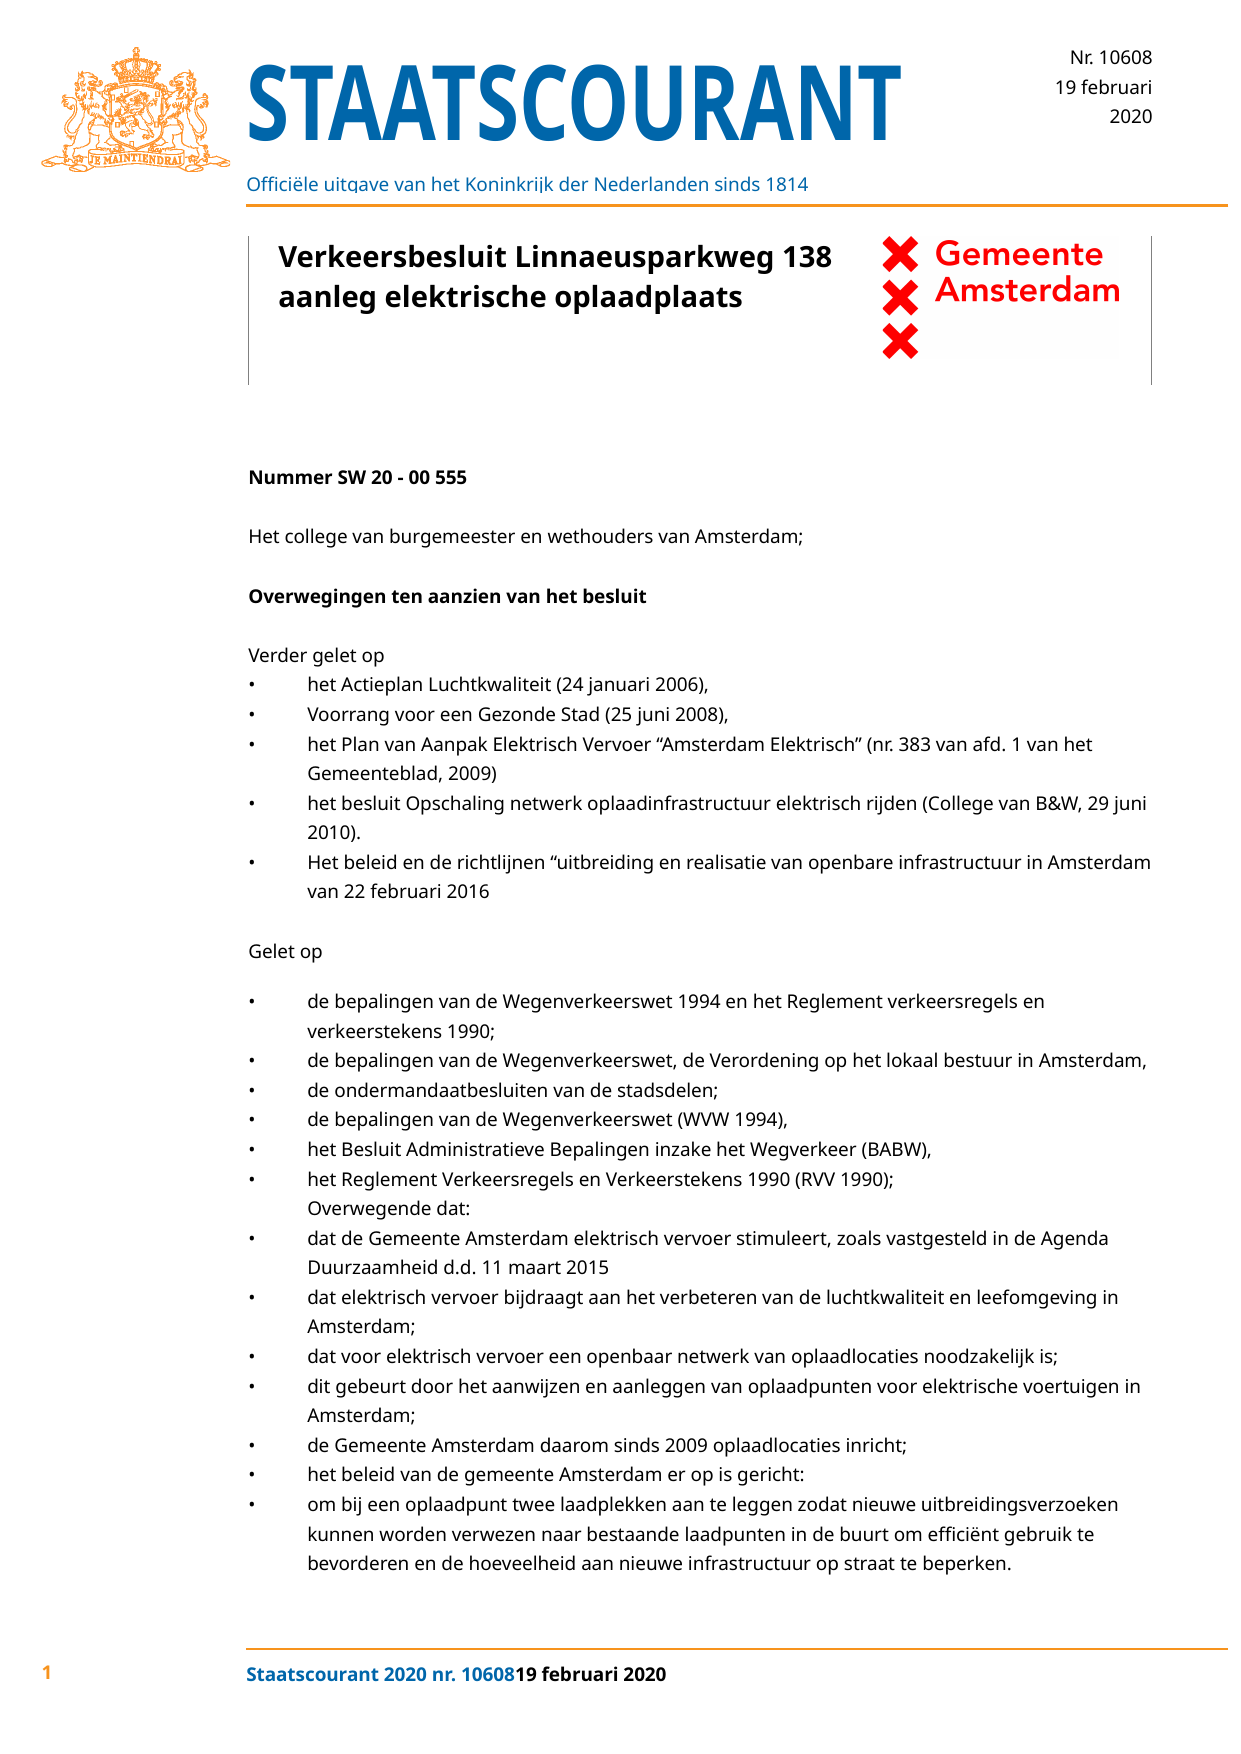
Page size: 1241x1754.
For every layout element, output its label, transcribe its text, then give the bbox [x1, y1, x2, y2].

list de bepalingen van de Wegenverkeerswet (WVW 1994), [248, 1107, 1152, 1132]
list het besluit Opschaling netwerk oplaadinfrastructuur elektrisch rijden (College van B&W, 29 juni 2010). [248, 790, 1152, 845]
list het Plan van Aanpak Elektrisch Vervoer “Amsterdam Elektrisch” (nr. 383 van afd. 1 van het Gemeenteblad, 2009) [248, 731, 1152, 786]
list Overwegende dat: [248, 1195, 1152, 1221]
text Gelet op [248, 938, 1152, 964]
picture [882, 236, 1119, 359]
list Voorrang voor een Gezonde Stad (25 juni 2008), [248, 701, 1152, 727]
list om bij een oplaadpunt twee laadplekken aan te leggen zodat nieuwe uitbreidingsverzoeken kunnen worden verwezen naar bestaande laadpunten in de buurt om efficiënt gebruik te bevorderen en de hoeveelheid aan nieuwe infrastructuur op straat te beperken. [248, 1491, 1152, 1576]
list dit gebeurt door het aanwijzen en aanleggen van oplaadpunten voor elektrische voertuigen in Amsterdam; [248, 1373, 1152, 1428]
text Verder gelet op [248, 642, 1152, 668]
list het Besluit Administratieve Bepalingen inzake het Wegverkeer (BABW), [248, 1136, 1152, 1162]
list het Actieplan Luchtkwaliteit (24 januari 2006), [248, 672, 1152, 697]
table_header Verkeersbesluit Linnaeusparkweg 138 aanleg elektrische oplaadplaats [249, 236, 850, 385]
list de ondermandaatbesluiten van de stadsdelen; [248, 1077, 1152, 1103]
picture [41, 47, 231, 172]
text Het college van burgemeester en wethouders van Amsterdam; [248, 524, 1152, 549]
list Het beleid en de richtlijnen “uitbreiding en realisatie van openbare infrastructuur in Amsterdam van 22 februari 2016 [248, 849, 1152, 904]
list dat voor elektrisch vervoer een openbaar netwerk van oplaadlocaties noodzakelijk is; [248, 1343, 1152, 1369]
list de Gemeente Amsterdam daarom sinds 2009 oplaadlocaties inricht; [248, 1432, 1152, 1458]
text Nummer SW 20 - 00 555 [248, 464, 1152, 490]
list het beleid van de gemeente Amsterdam er op is gericht: [248, 1462, 1152, 1487]
list dat elektrisch vervoer bijdraagt aan het verbeteren van de luchtkwaliteit en leefomgeving in Amsterdam; [248, 1284, 1152, 1339]
list het Reglement Verkeersregels en Verkeerstekens 1990 (RVV 1990); [248, 1166, 1152, 1192]
text Overwegingen ten aanzien van het besluit [248, 583, 1152, 609]
table_header [850, 236, 1151, 385]
list dat de Gemeente Amsterdam elektrisch vervoer stimuleert, zoals vastgesteld in de Agenda Duurzaamheid d.d. 11 maart 2015 [248, 1225, 1152, 1280]
list de bepalingen van de Wegenverkeerswet, de Verordening op het lokaal bestuur in Amsterdam, [248, 1047, 1152, 1073]
list de bepalingen van de Wegenverkeerswet 1994 en het Reglement verkeersregels en verkeerstekens 1990; [248, 988, 1152, 1044]
